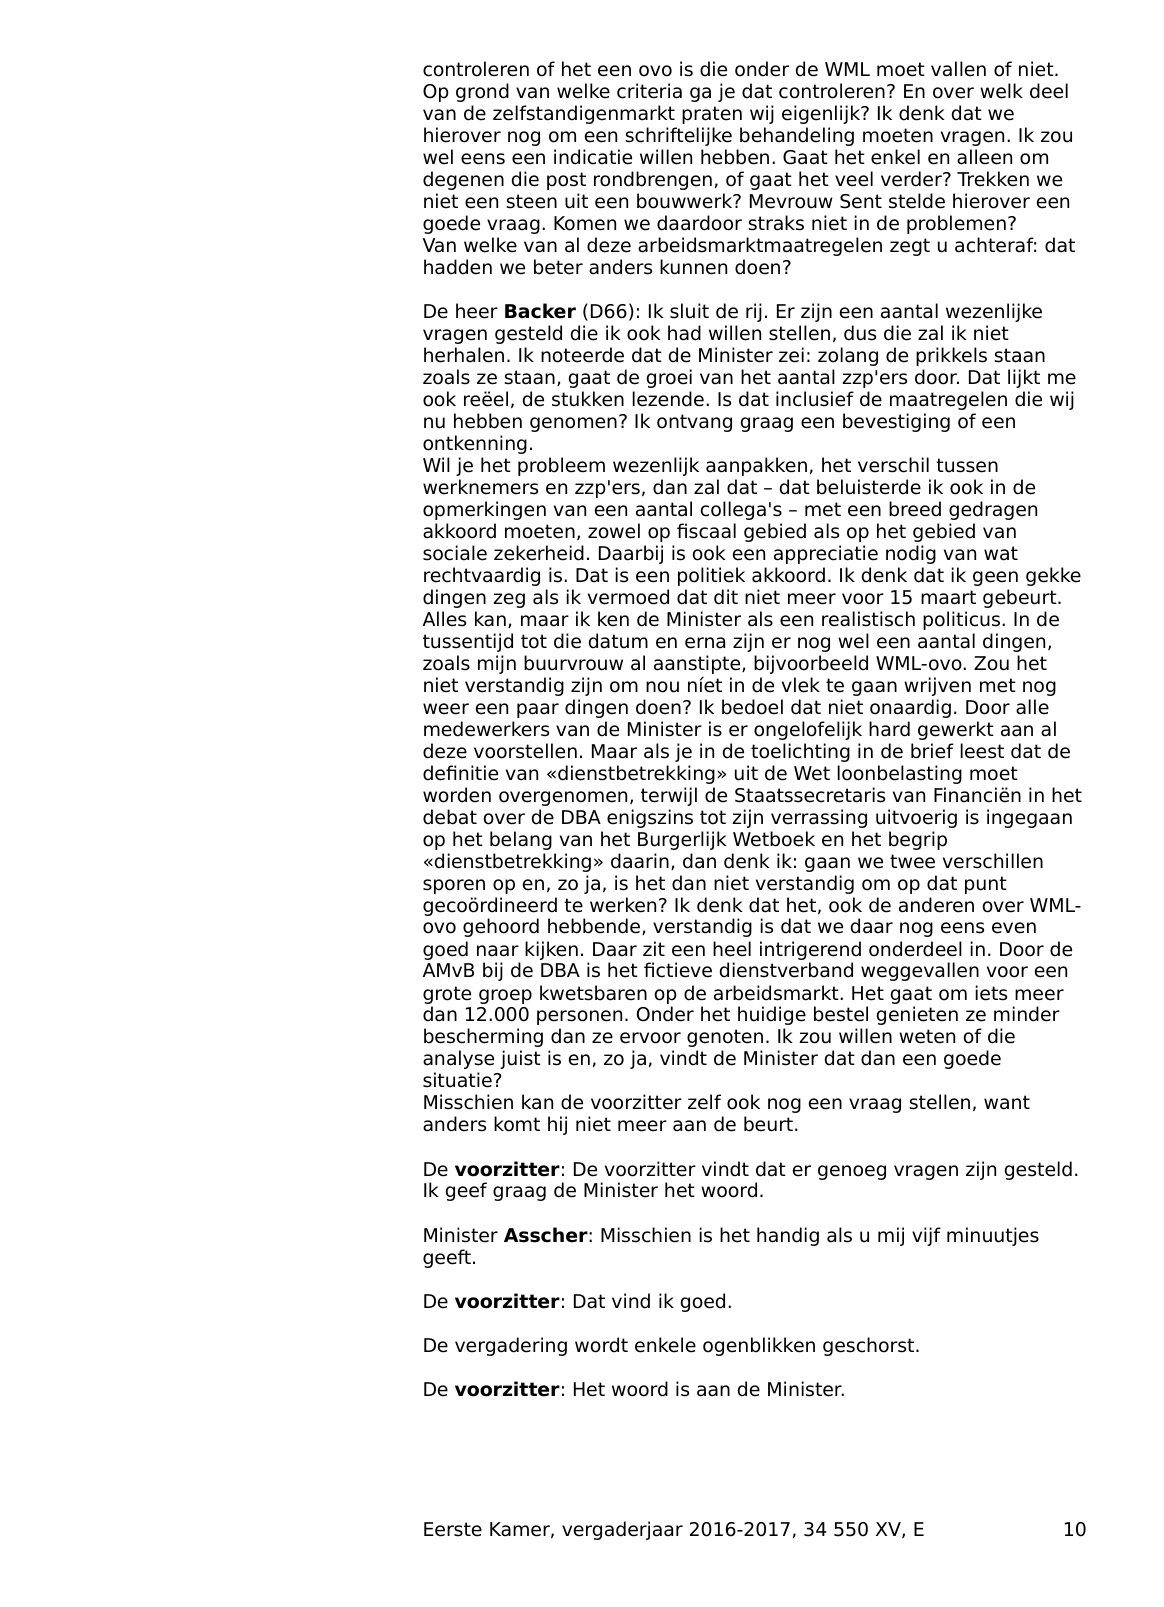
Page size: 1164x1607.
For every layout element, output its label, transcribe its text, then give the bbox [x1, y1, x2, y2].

text De voorzitter: Dat vind ik goed. [422, 1291, 1087, 1313]
text De voorzitter: De voorzitter vindt dat er genoeg vragen zijn gesteld. Ik geef graag de Minister het woord. [422, 1158, 1087, 1202]
text Wil je het probleem wezenlijk aanpakken, het verschil tussen werknemers en zzp'ers, dan zal dat – dat beluisterde ik ook in de opmerkingen van een aantal collega's – met een breed gedragen akkoord moeten, zowel op fiscaal gebied als op het gebied van sociale zekerheid. Daarbij is ook een appreciatie nodig van wat rechtvaardig is. Dat is een politiek akkoord. Ik denk dat ik geen gekke dingen zeg als ik vermoed dat dit niet meer voor 15 maart gebeurt. Alles kan, maar ik ken de Minister als een realistisch politicus. In de tussentijd tot die datum en erna zijn er nog wel een aantal dingen, zoals mijn buurvrouw al aanstipte, bijvoorbeeld WML-ovo. Zou het niet verstandig zijn om nou níet in de vlek te gaan wrijven met nog weer een paar dingen doen? Ik bedoel dat niet onaardig. Door alle medewerkers van de Minister is er ongelofelijk hard gewerkt aan al deze voorstellen. Maar als je in de toelichting in de brief leest dat de definitie van «dienstbetrekking» uit de Wet loonbelasting moet worden overgenomen, terwijl de Staatssecretaris van Financiën in het debat over de DBA enigszins tot zijn verrassing uitvoerig is ingegaan op het belang van het Burgerlijk Wetboek en het begrip «dienstbetrekking» daarin, dan denk ik: gaan we twee verschillen sporen op en, zo ja, is het dan niet verstandig om op dat punt gecoördineerd te werken? Ik denk dat het, ook de anderen over WML-ovo gehoord hebbende, verstandig is dat we daar nog eens even goed naar kijken. Daar zit een heel intrigerend onderdeel in. Door de AMvB bij de DBA is het fictieve dienstverband weggevallen voor een grote groep kwetsbaren op de arbeidsmarkt. Het gaat om iets meer dan 12.000 personen. Onder het huidige bestel genieten ze minder bescherming dan ze ervoor genoten. Ik zou willen weten of die analyse juist is en, zo ja, vindt de Minister dat dan een goede situatie? [422, 455, 1087, 1092]
text De vergadering wordt enkele ogenblikken geschorst. [422, 1335, 1087, 1357]
text Misschien kan de voorzitter zelf ook nog een vraag stellen, want anders komt hij niet meer aan de beurt. [422, 1092, 1087, 1136]
text Minister Asscher: Misschien is het handig als u mij vijf minuutjes geeft. [422, 1224, 1087, 1268]
text De voorzitter: Het woord is aan de Minister. [422, 1379, 1087, 1401]
text Van welke van al deze arbeidsmarktmaatregelen zegt u achteraf: dat hadden we beter anders kunnen doen? [422, 235, 1087, 279]
text De heer Backer (D66): Ik sluit de rij. Er zijn een aantal wezenlijke vragen gesteld die ik ook had willen stellen, dus die zal ik niet herhalen. Ik noteerde dat de Minister zei: zolang de prikkels staan zoals ze staan, gaat de groei van het aantal zzp'ers door. Dat lijkt me ook reëel, de stukken lezende. Is dat inclusief de maatregelen die wij nu hebben genomen? Ik ontvang graag een bevestiging of een ontkenning. [422, 301, 1087, 455]
text controleren of het een ovo is die onder de WML moet vallen of niet. Op grond van welke criteria ga je dat controleren? En over welk deel van de zelfstandigenmarkt praten wij eigenlijk? Ik denk dat we hierover nog om een schriftelijke behandeling moeten vragen. Ik zou wel eens een indicatie willen hebben. Gaat het enkel en alleen om degenen die post rondbrengen, of gaat het veel verder? Trekken we niet een steen uit een bouwwerk? Mevrouw Sent stelde hierover een goede vraag. Komen we daardoor straks niet in de problemen? [422, 59, 1087, 235]
